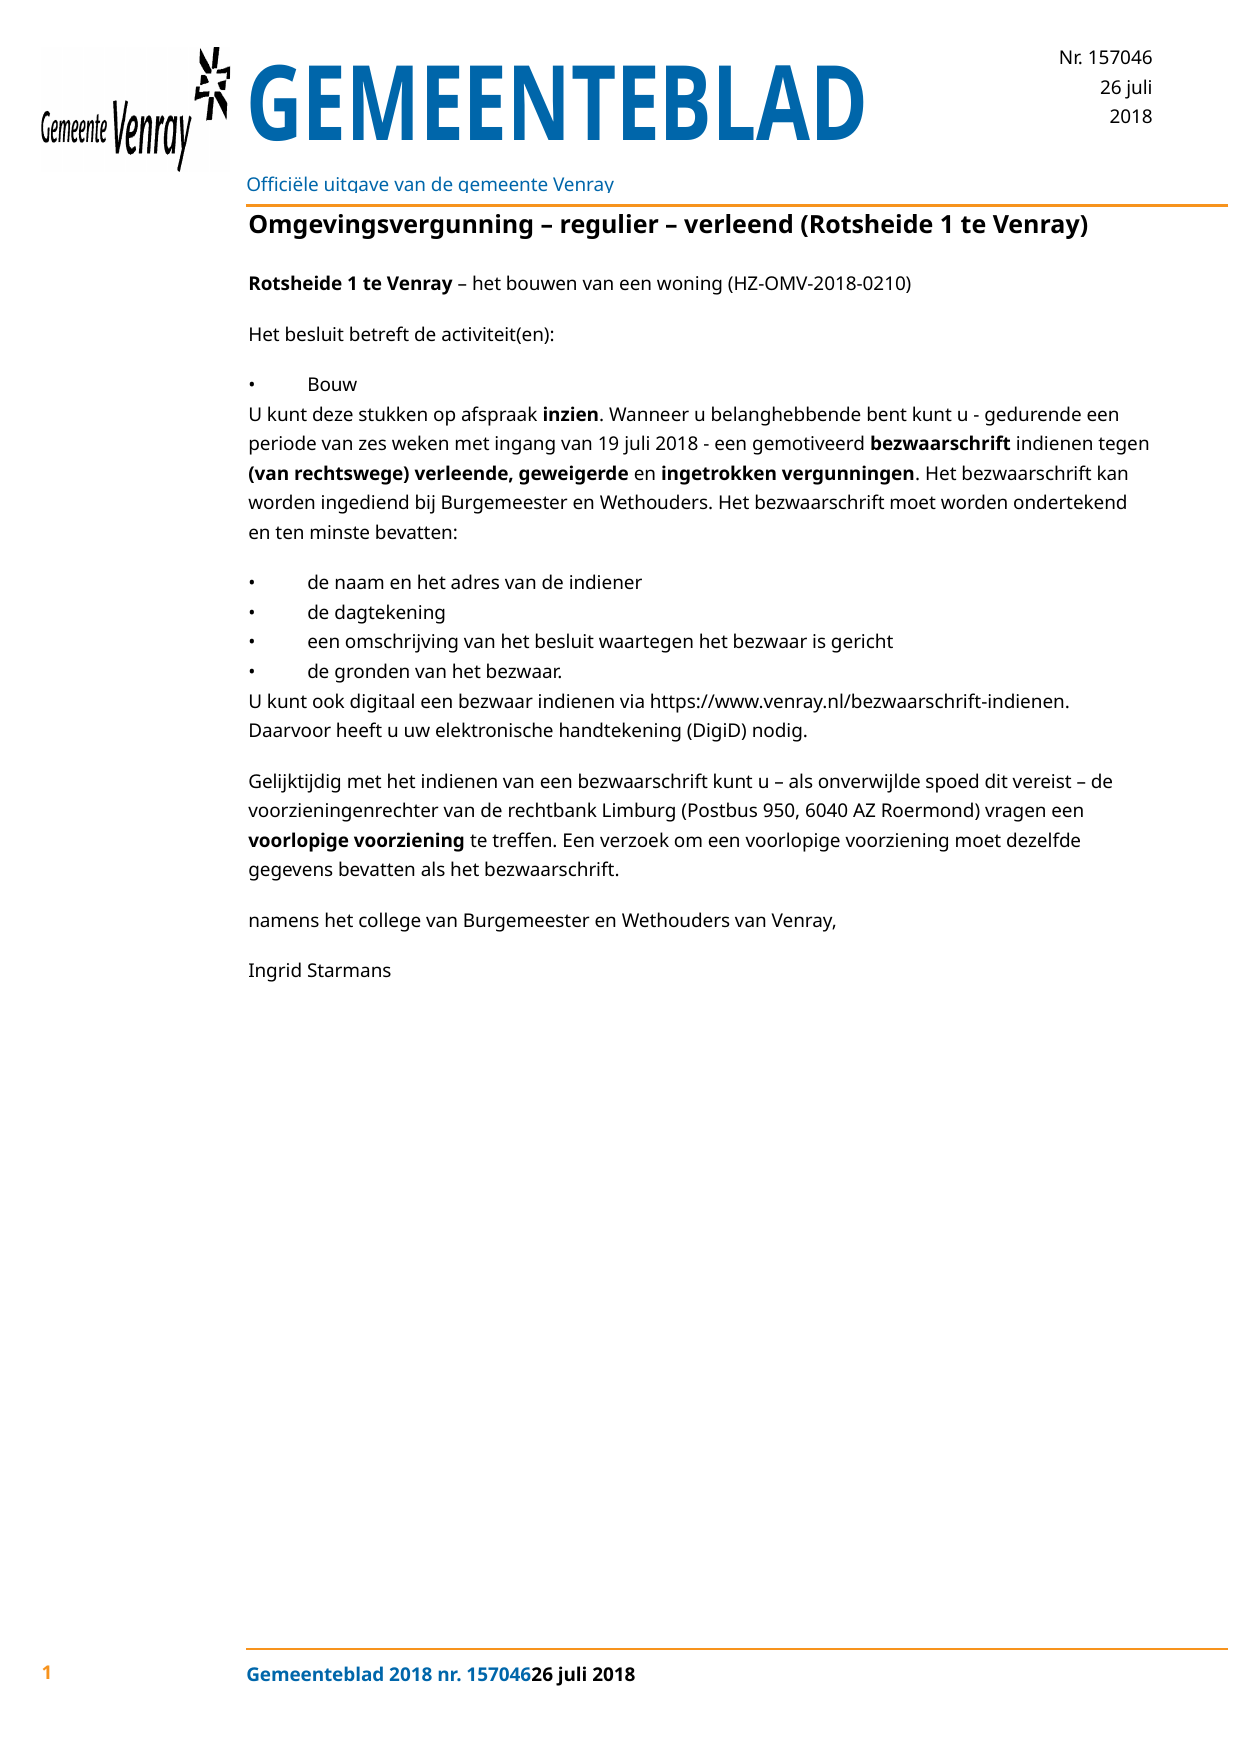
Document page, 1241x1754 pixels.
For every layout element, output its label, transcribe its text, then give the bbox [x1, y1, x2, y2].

text Omgevingsvergunning – regulier – verleend (Rotsheide 1 te Venray) [248, 207, 1152, 241]
text Rotsheide 1 te Venray – het bouwen van een woning (HZ-OMV-2018-0210) [248, 270, 1152, 296]
list de dagtekening [248, 599, 1152, 625]
list Bouw [248, 371, 1152, 397]
text namens het college van Burgemeester en Wethouders van Venray, [248, 907, 1152, 933]
text Het besluit betreft de activiteit(en): [248, 321, 1152, 346]
picture [41, 47, 231, 172]
list de naam en het adres van de indiener [248, 569, 1152, 595]
list de gronden van het bezwaar. [248, 658, 1152, 684]
text U kunt deze stukken op afspraak inzien. Wanneer u belanghebbende bent kunt u - gedurende een periode van zes weken met ingang van 19 juli 2018 - een gemotiveerd bezwaarschrift indienen tegen (van rechtswege) verleende, geweigerde en ingetrokken vergunningen. Het bezwaarschrift kan worden ingediend bij Burgemeester en Wethouders. Het bezwaarschrift moet worden ondertekend en ten minste bevatten: [248, 401, 1152, 545]
list een omschrijving van het besluit waartegen het bezwaar is gericht [248, 629, 1152, 654]
text Gelijktijdig met het indienen van een bezwaarschrift kunt u – als onverwijlde spoed dit vereist – de voorzieningenrechter van de rechtbank Limburg (Postbus 950, 6040 AZ Roermond) vragen een voorlopige voorziening te treffen. Een verzoek om een voorlopige voorziening moet dezelfde gegevens bevatten als het bezwaarschrift. [248, 768, 1152, 882]
text Ingrid Starmans [248, 957, 1152, 983]
text U kunt ook digitaal een bezwaar indienen via https://www.venray.nl/bezwaarschrift-indienen. Daarvoor heeft u uw elektronische handtekening (DigiD) nodig. [248, 688, 1152, 743]
